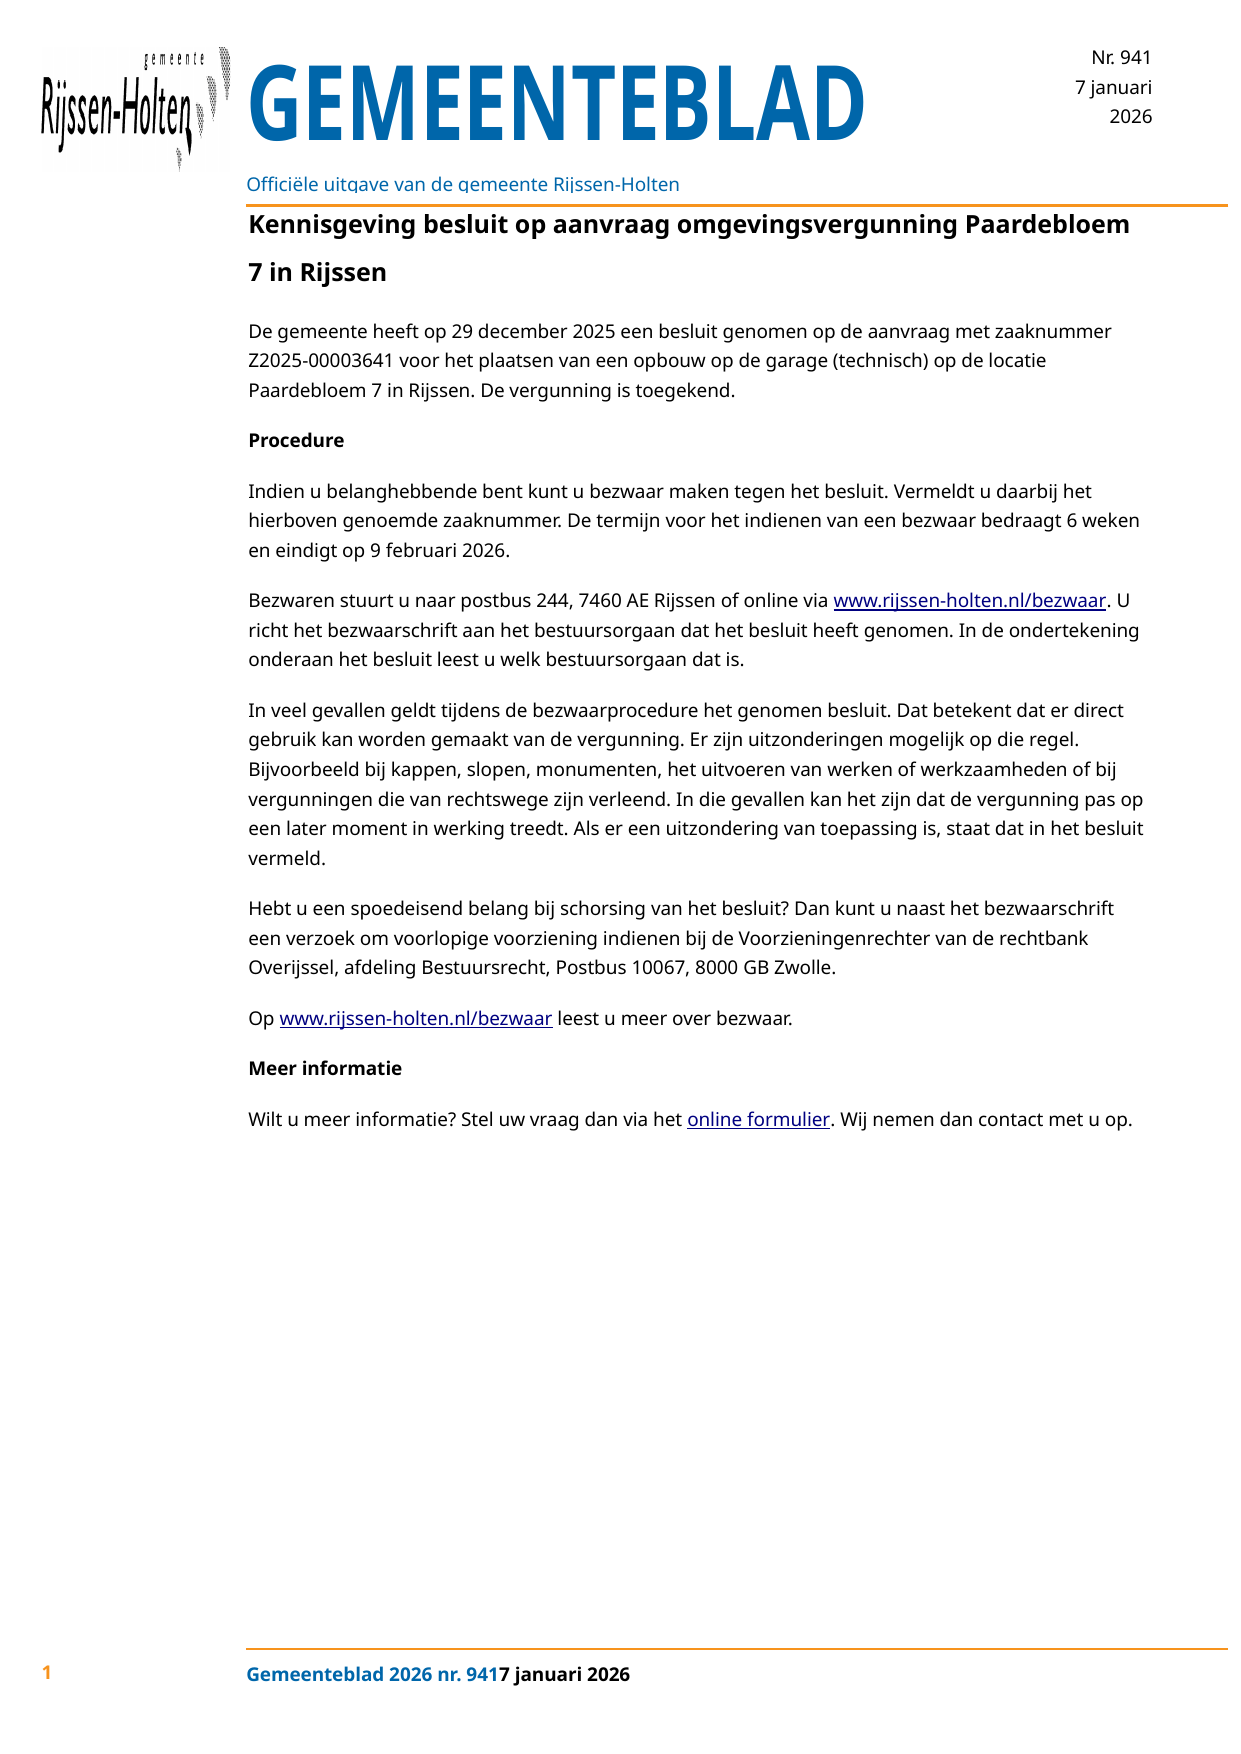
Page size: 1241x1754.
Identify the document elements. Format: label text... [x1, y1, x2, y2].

text Bezwaren stuurt u naar postbus 244, 7460 AE Rijssen of online via www.rijssen-holten.nl/bezwaar. U richt het bezwaarschrift aan het bestuursorgaan dat het besluit heeft genomen. In de ondertekening onderaan het besluit leest u welk bestuursorgaan dat is. [248, 587, 1152, 672]
text De gemeente heeft op 29 december 2025 een besluit genomen op de aanvraag met zaaknummer Z2025-00003641 voor het plaatsen van een opbouw op de garage (technisch) op de locatie Paardebloem 7 in Rijssen. De vergunning is toegekend. [248, 318, 1152, 403]
picture [41, 47, 231, 172]
text Kennisgeving besluit op aanvraag omgevingsvergunning Paardebloem 7 in Rijssen [248, 207, 1152, 288]
text In veel gevallen geldt tijdens de bezwaarprocedure het genomen besluit. Dat betekent dat er direct gebruik kan worden gemaakt van de vergunning. Er zijn uitzonderingen mogelijk op die regel. Bijvoorbeeld bij kappen, slopen, monumenten, het uitvoeren van werken of werkzaamheden of bij vergunningen die van rechtswege zijn verleend. In die gevallen kan het zijn dat de vergunning pas op een later moment in werking treedt. Als er een uitzondering van toepassing is, staat dat in het besluit vermeld. [248, 697, 1152, 871]
text Indien u belanghebbende bent kunt u bezwaar maken tegen het besluit. Vermeldt u daarbij het hierboven genoemde zaaknummer. De termijn voor het indienen van een bezwaar bedraagt 6 weken en eindigt op 9 februari 2026. [248, 478, 1152, 563]
text Wilt u meer informatie? Stel uw vraag dan via het online formulier. Wij nemen dan contact met u op. [248, 1106, 1152, 1132]
text Hebt u een spoedeisend belang bij schorsing van het besluit? Dan kunt u naast het bezwaarschrift een verzoek om voorlopige voorziening indienen bij de Voorzieningenrechter van de rechtbank Overijssel, afdeling Bestuursrecht, Postbus 10067, 8000 GB Zwolle. [248, 895, 1152, 980]
text Meer informatie [248, 1055, 1152, 1081]
text Op www.rijssen-holten.nl/bezwaar leest u meer over bezwaar. [248, 1005, 1152, 1031]
text Procedure [248, 427, 1152, 453]
